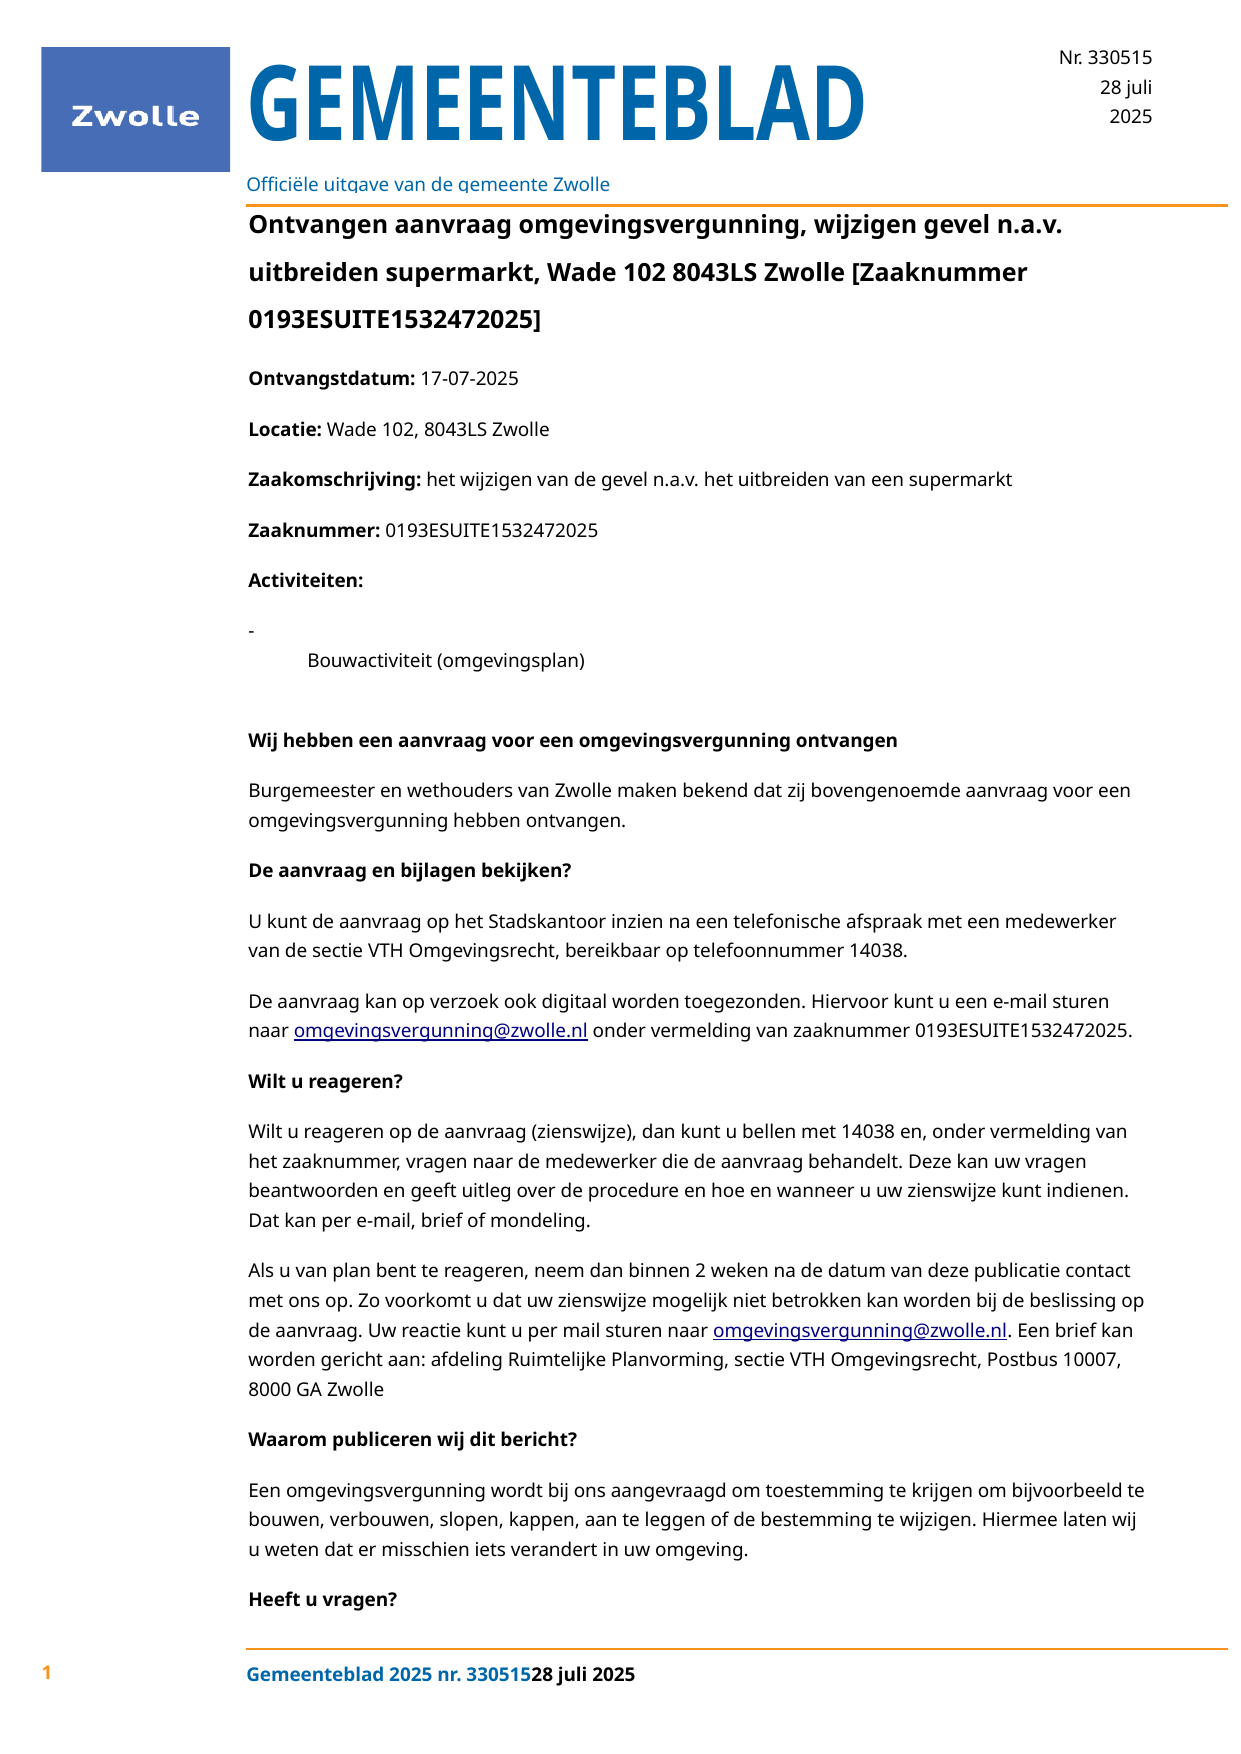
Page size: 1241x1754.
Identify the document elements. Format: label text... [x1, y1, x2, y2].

list Bouwactiviteit (omgevingsplan) [248, 647, 1152, 673]
text Als u van plan bent te reageren, neem dan binnen 2 weken na de datum van deze publicatie contact met ons op. Zo voorkomt u dat uw zienswijze mogelijk niet betrokken kan worden bij de beslissing op de aanvraag. Uw reactie kunt u per mail sturen naar omgevingsvergunning@zwolle.nl. Een brief kan worden gericht aan: afdeling Ruimtelijke Planvorming, sectie VTH Omgevingsrecht, Postbus 10007, 8000 GA Zwolle [248, 1258, 1152, 1402]
text Activiteiten: [248, 567, 1152, 593]
text U kunt de aanvraag op het Stadskantoor inzien na een telefonische afspraak met een medewerker van de sectie VTH Omgevingsrecht, bereikbaar op telefoonnummer 14038. [248, 908, 1152, 963]
text Locatie: Wade 102, 8043LS Zwolle [248, 416, 1152, 442]
text Wilt u reageren op de aanvraag (zienswijze), dan kunt u bellen met 14038 en, onder vermelding van het zaaknummer, vragen naar de medewerker die de aanvraag behandelt. Deze kan uw vragen beantwoorden en geeft uitleg over de procedure en hoe en wanneer u uw zienswijze kunt indienen. Dat kan per e-mail, brief of mondeling. [248, 1118, 1152, 1233]
text Een omgevingsvergunning wordt bij ons aangevraagd om toestemming te krijgen om bijvoorbeeld te bouwen, verbouwen, slopen, kappen, aan te leggen of de bestemming te wijzigen. Hiermee laten wij u weten dat er misschien iets verandert in uw omgeving. [248, 1477, 1152, 1562]
text Ontvangen aanvraag omgevingsvergunning, wijzigen gevel n.a.v. uitbreiden supermarkt, Wade 102 8043LS Zwolle [Zaaknummer 0193ESUITE1532472025] [248, 207, 1152, 336]
text Waarom publiceren wij dit bericht? [248, 1426, 1152, 1452]
text Zaakomschrijving: het wijzigen van de gevel n.a.v. het uitbreiden van een supermarkt [248, 466, 1152, 492]
text Burgemeester en wethouders van Zwolle maken bekend dat zij bovengenoemde aanvraag voor een omgevingsvergunning hebben ontvangen. [248, 778, 1152, 833]
text Wij hebben een aanvraag voor een omgevingsvergunning ontvangen [248, 727, 1152, 753]
picture [41, 47, 231, 172]
text Wilt u reageren? [248, 1068, 1152, 1094]
text Zaaknummer: 0193ESUITE1532472025 [248, 517, 1152, 542]
text De aanvraag en bijlagen bekijken? [248, 858, 1152, 883]
text Heeft u vragen? [248, 1586, 1152, 1612]
text Ontvangstdatum: 17-07-2025 [248, 366, 1152, 391]
text De aanvraag kan op verzoek ook digitaal worden toegezonden. Hiervoor kunt u een e-mail sturen naar omgevingsvergunning@zwolle.nl onder vermelding van zaaknummer 0193ESUITE1532472025. [248, 988, 1152, 1043]
